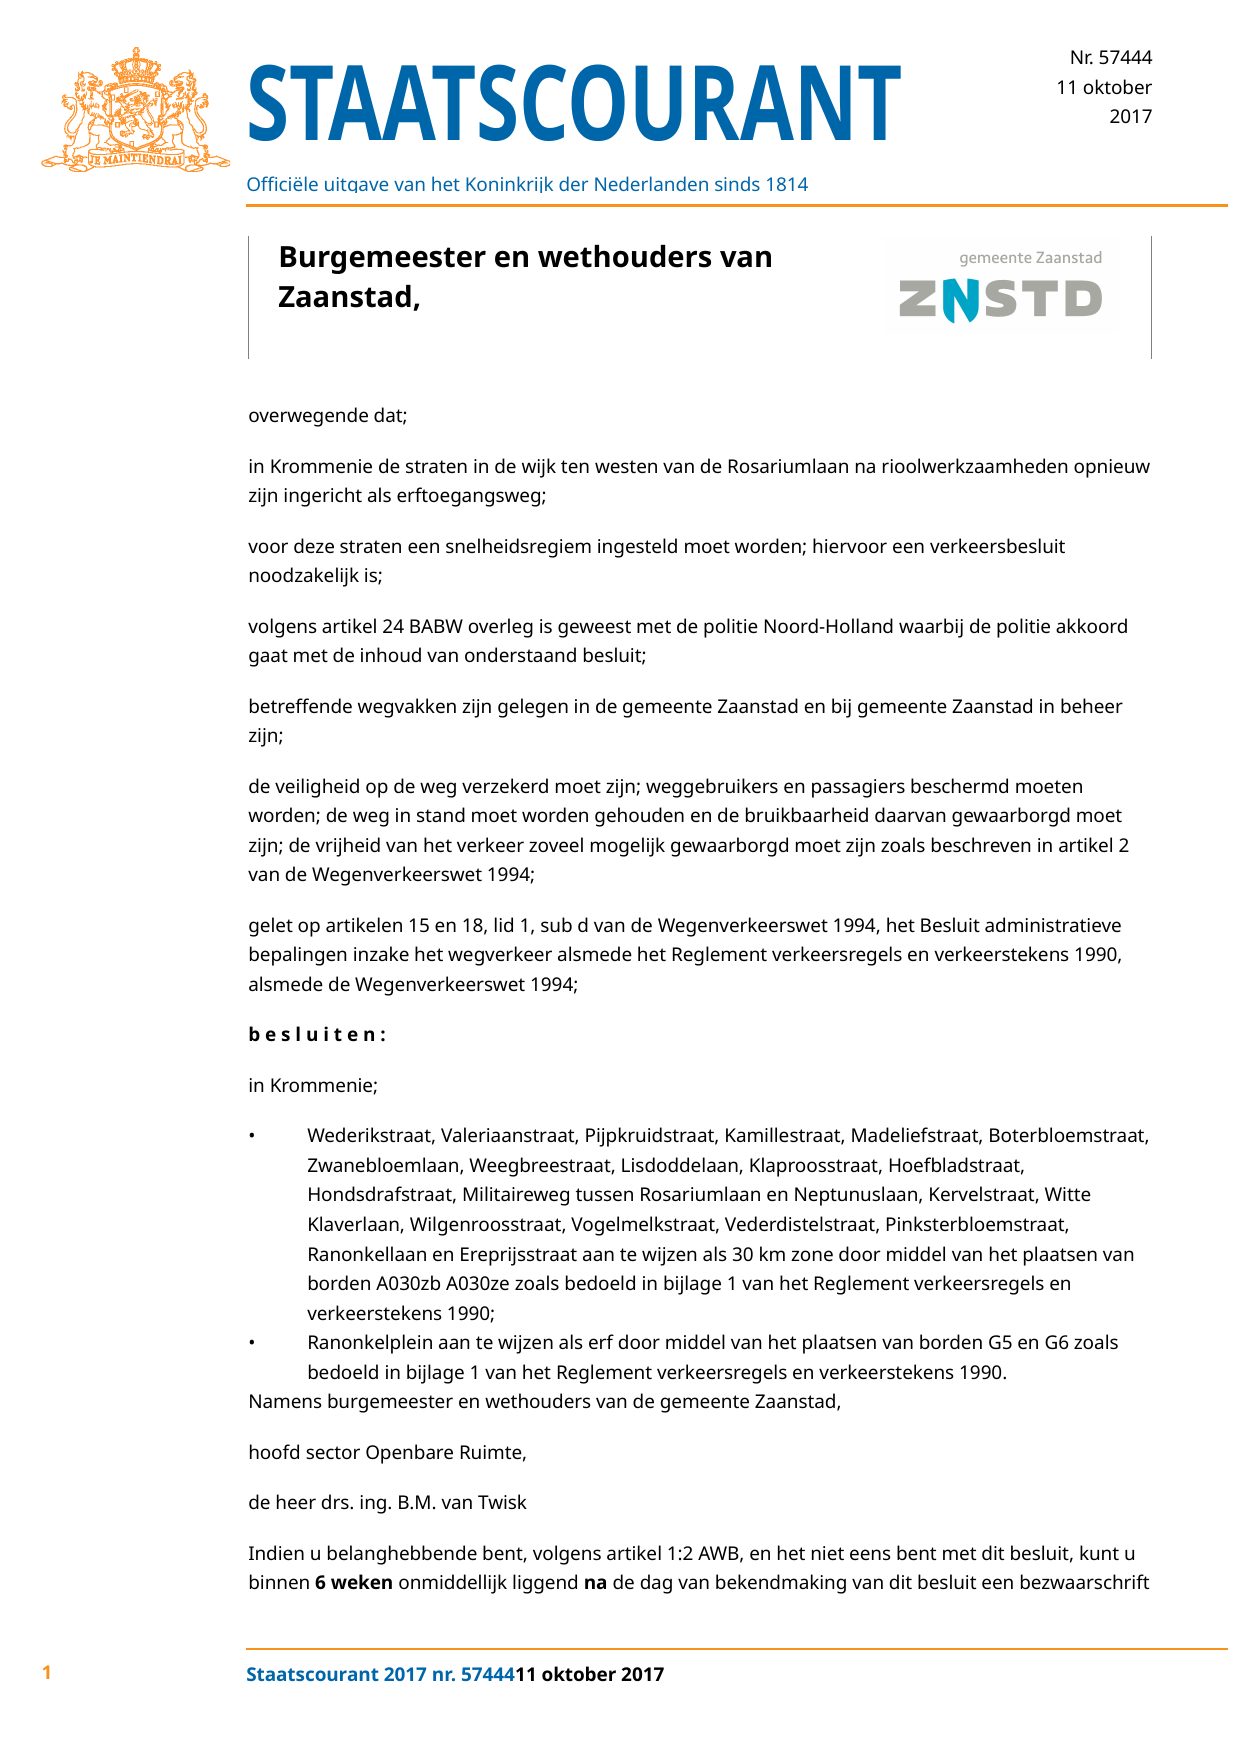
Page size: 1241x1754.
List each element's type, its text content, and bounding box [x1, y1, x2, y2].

text betreffende wegvakken zijn gelegen in de gemeente Zaanstad en bij gemeente Zaanstad in beheer zijn; [248, 693, 1152, 748]
table_header Burgemeester en wethouders van Zaanstad, [249, 236, 850, 359]
text voor deze straten een snelheidsregiem ingesteld moet worden; hiervoor een verkeersbesluit noodzakelijk is; [248, 533, 1152, 588]
text de heer drs. ing. B.M. van Twisk [248, 1489, 1152, 1515]
text in Krommenie; [248, 1072, 1152, 1098]
picture [41, 47, 231, 172]
list Wederikstraat, Valeriaanstraat, Pijpkruidstraat, Kamillestraat, Madeliefstraat, Boterbloemstraat, Zwanebloemlaan, Weegbreestraat, Lisdoddelaan, Klaproosstraat, Hoefbladstraat, Hondsdrafstraat, Militaireweg tussen Rosariumlaan en Neptunuslaan, Kervelstraat, Witte Klaverlaan, Wilgenroosstraat, Vogelmelkstraat, Vederdistelstraat, Pinksterbloemstraat, Ranonkellaan en Ereprijsstraat aan te wijzen als 30 km zone door middel van het plaatsen van borden A030zb A030ze zoals bedoeld in bijlage 1 van het Reglement verkeersregels en verkeerstekens 1990; [248, 1122, 1152, 1326]
text in Krommenie de straten in de wijk ten westen van de Rosariumlaan na rioolwerkzaamheden opnieuw zijn ingericht als erftoegangsweg; [248, 453, 1152, 508]
list Ranonkelplein aan te wijzen als erf door middel van het plaatsen van borden G5 en G6 zoals bedoeld in bijlage 1 van het Reglement verkeersregels en verkeerstekens 1990. [248, 1329, 1152, 1385]
text de veiligheid op de weg verzekerd moet zijn; weggebruikers en passagiers beschermd moeten worden; de weg in stand moet worden gehouden en de bruikbaarheid daarvan gewaarborgd moet zijn; de vrijheid van het verkeer zoveel mogelijk gewaarborgd moet zijn zoals beschreven in artikel 2 van de Wegenverkeerswet 1994; [248, 773, 1152, 887]
text Namens burgemeester en wethouders van de gemeente Zaanstad, [248, 1389, 1152, 1414]
picture [882, 236, 1119, 334]
text hoofd sector Openbare Ruimte, [248, 1439, 1152, 1465]
text Indien u belanghebbende bent, volgens artikel 1:2 AWB, en het niet eens bent met dit besluit, kunt u binnen 6 weken onmiddellijk liggend na de dag van bekendmaking van dit besluit een bezwaarschrift [248, 1540, 1152, 1595]
text gelet op artikelen 15 en 18, lid 1, sub d van de Wegenverkeerswet 1994, het Besluit administratieve bepalingen inzake het wegverkeer alsmede het Reglement verkeersregels en verkeerstekens 1990, alsmede de Wegenverkeerswet 1994; [248, 912, 1152, 997]
text overwegende dat; [248, 402, 1152, 428]
table_header [850, 236, 1151, 359]
text b e s l u i t e n : [248, 1022, 1152, 1047]
text volgens artikel 24 BABW overleg is geweest met de politie Noord-Holland waarbij de politie akkoord gaat met de inhoud van onderstaand besluit; [248, 613, 1152, 668]
